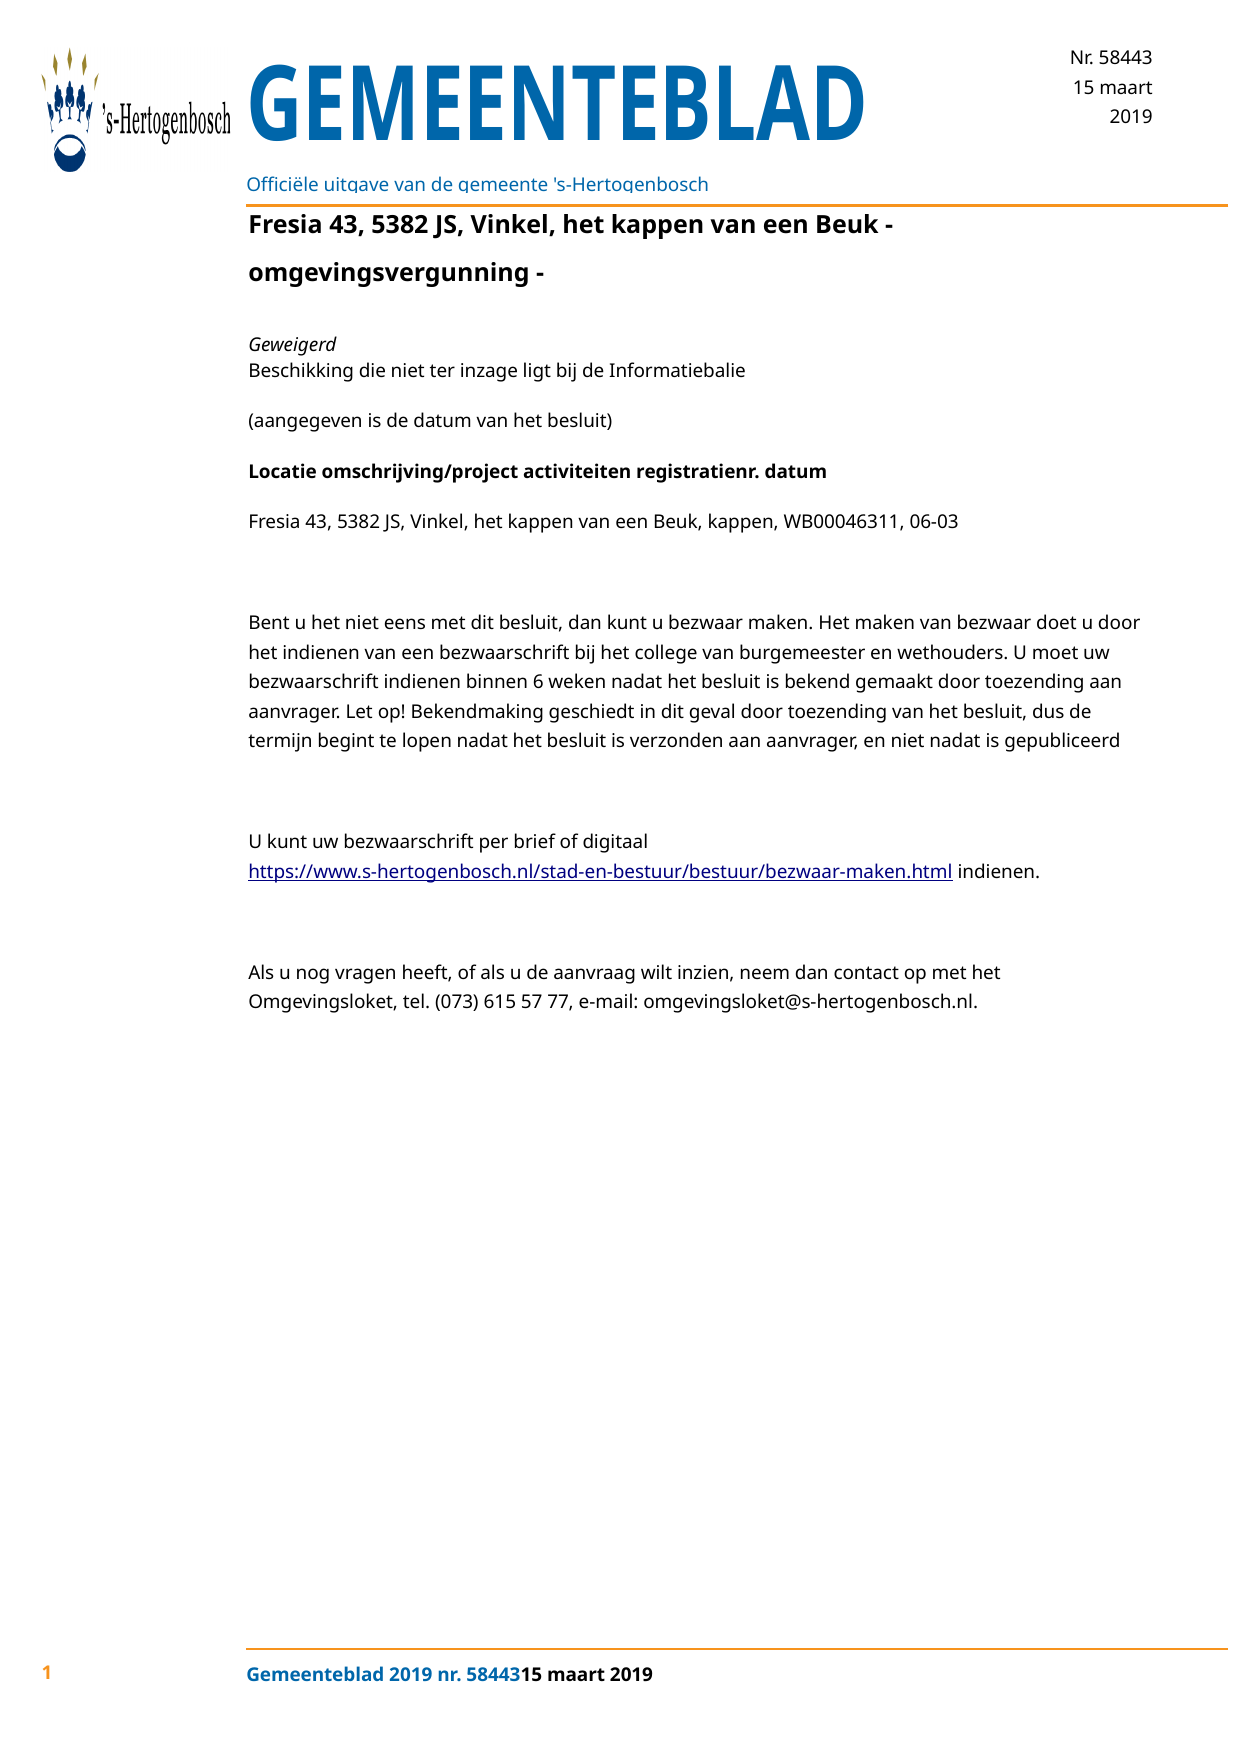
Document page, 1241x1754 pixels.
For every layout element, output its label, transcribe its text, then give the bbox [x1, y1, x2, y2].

text Beschikking die niet ter inzage ligt bij de Informatiebalie [248, 357, 1152, 383]
text Locatie omschrijving/project activiteiten registratienr. datum [248, 458, 1152, 484]
text (aangegeven is de datum van het besluit) [248, 408, 1152, 433]
text Fresia 43, 5382 JS, Vinkel, het kappen van een Beuk, kappen, WB00046311, 06-03 [248, 508, 1152, 534]
text Bent u het niet eens met dit besluit, dan kunt u bezwaar maken. Het maken van bezwaar doet u door het indienen van een bezwaarschrift bij het college van burgemeester en wethouders. U moet uw bezwaarschrift indienen binnen 6 weken nadat het besluit is bekend gemaakt door toezending aan aanvrager. Let op! Bekendmaking geschiedt in dit geval door toezending van het besluit, dus de termijn begint te lopen nadat het besluit is verzonden aan aanvrager, en niet nadat is gepubliceerd [248, 609, 1152, 753]
text Geweigerd [248, 331, 1152, 357]
text Als u nog vragen heeft, of als u de aanvraag wilt inzien, neem dan contact op met het Omgevingsloket, tel. (073) 615 57 77, e-mail: omgevingsloket@s-hertogenbosch.nl. [248, 959, 1152, 1014]
picture [41, 47, 231, 172]
text U kunt uw bezwaarschrift per brief of digitaal https://www.s-hertogenbosch.nl/stad-en-bestuur/bestuur/bezwaar-maken.html indienen. [248, 828, 1152, 884]
text Fresia 43, 5382 JS, Vinkel, het kappen van een Beuk - omgevingsvergunning - [248, 207, 1152, 288]
